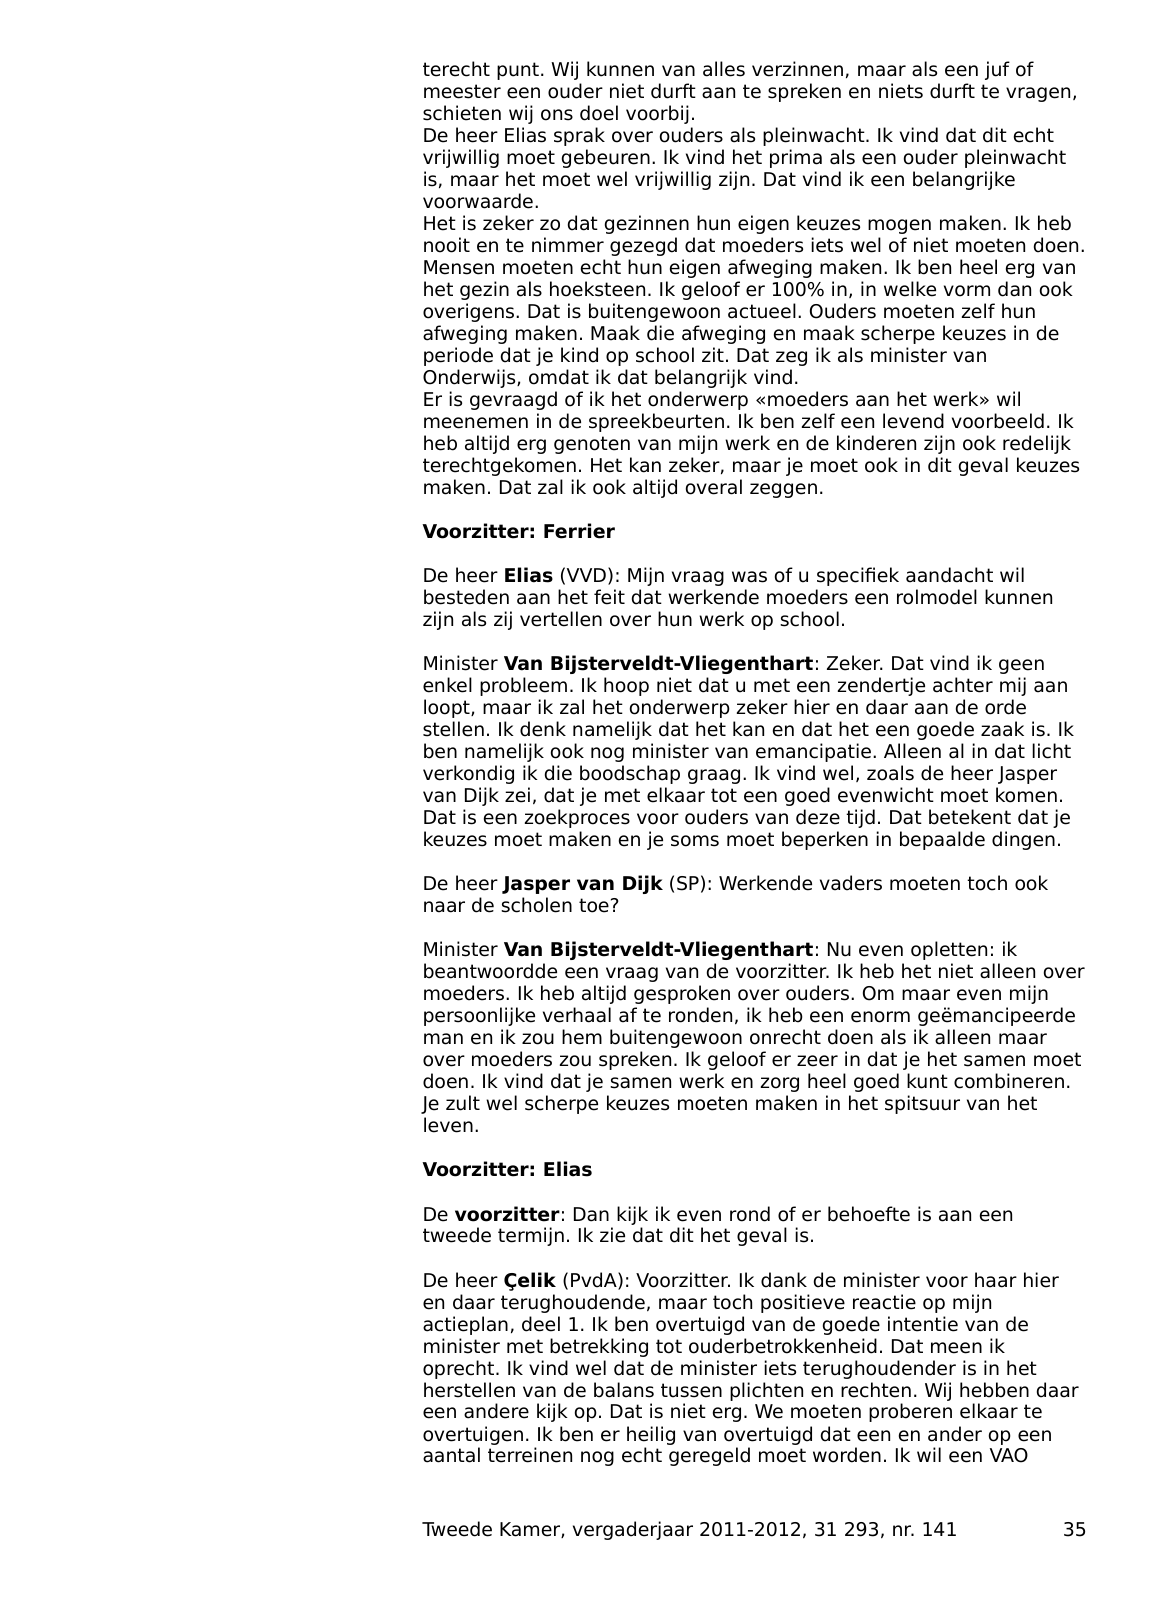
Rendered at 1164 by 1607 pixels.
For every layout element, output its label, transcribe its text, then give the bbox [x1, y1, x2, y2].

text De heer Elias sprak over ouders als pleinwacht. Ik vind dat dit echt vrijwillig moet gebeuren. Ik vind het prima als een ouder pleinwacht is, maar het moet wel vrijwillig zijn. Dat vind ik een belangrijke voorwaarde. [422, 125, 1087, 213]
text terecht punt. Wij kunnen van alles verzinnen, maar als een juf of meester een ouder niet durft aan te spreken en niets durft te vragen, schieten wij ons doel voorbij. [422, 59, 1087, 125]
subtitle Voorzitter: Elias [422, 1159, 1087, 1181]
subtitle Voorzitter: Ferrier [422, 521, 1087, 543]
text De heer Jasper van Dijk (SP): Werkende vaders moeten toch ook naar de scholen toe? [422, 873, 1087, 917]
text Minister Van Bijsterveldt-Vliegenthart: Zeker. Dat vind ik geen enkel probleem. Ik hoop niet dat u met een zendertje achter mij aan loopt, maar ik zal het onderwerp zeker hier en daar aan de orde stellen. Ik denk namelijk dat het kan en dat het een goede zaak is. Ik ben namelijk ook nog minister van emancipatie. Alleen al in dat licht verkondig ik die boodschap graag. Ik vind wel, zoals de heer Jasper van Dijk zei, dat je met elkaar tot een goed evenwicht moet komen. Dat is een zoekproces voor ouders van deze tijd. Dat betekent dat je keuzes moet maken en je soms moet beperken in bepaalde dingen. [422, 653, 1087, 851]
text Minister Van Bijsterveldt-Vliegenthart: Nu even opletten: ik beantwoordde een vraag van de voorzitter. Ik heb het niet alleen over moeders. Ik heb altijd gesproken over ouders. Om maar even mijn persoonlijke verhaal af te ronden, ik heb een enorm geëmancipeerde man en ik zou hem buitengewoon onrecht doen als ik alleen maar over moeders zou spreken. Ik geloof er zeer in dat je het samen moet doen. Ik vind dat je samen werk en zorg heel goed kunt combineren. Je zult wel scherpe keuzes moeten maken in het spitsuur van het leven. [422, 939, 1087, 1137]
text De voorzitter: Dan kijk ik even rond of er behoefte is aan een tweede termijn. Ik zie dat dit het geval is. [422, 1203, 1087, 1247]
text De heer Elias (VVD): Mijn vraag was of u specifiek aandacht wil besteden aan het feit dat werkende moeders een rolmodel kunnen zijn als zij vertellen over hun werk op school. [422, 565, 1087, 631]
text Het is zeker zo dat gezinnen hun eigen keuzes mogen maken. Ik heb nooit en te nimmer gezegd dat moeders iets wel of niet moeten doen. Mensen moeten echt hun eigen afweging maken. Ik ben heel erg van het gezin als hoeksteen. Ik geloof er 100% in, in welke vorm dan ook overigens. Dat is buitengewoon actueel. Ouders moeten zelf hun afweging maken. Maak die afweging en maak scherpe keuzes in de periode dat je kind op school zit. Dat zeg ik als minister van Onderwijs, omdat ik dat belangrijk vind. [422, 213, 1087, 389]
text Er is gevraagd of ik het onderwerp «moeders aan het werk» wil meenemen in de spreekbeurten. Ik ben zelf een levend voorbeeld. Ik heb altijd erg genoten van mijn werk en de kinderen zijn ook redelijk terechtgekomen. Het kan zeker, maar je moet ook in dit geval keuzes maken. Dat zal ik ook altijd overal zeggen. [422, 389, 1087, 499]
text De heer Çelik (PvdA): Voorzitter. Ik dank de minister voor haar hier en daar terughoudende, maar toch positieve reactie op mijn actieplan, deel 1. Ik ben overtuigd van de goede intentie van de minister met betrekking tot ouderbetrokkenheid. Dat meen ik oprecht. Ik vind wel dat de minister iets terughoudender is in het herstellen van de balans tussen plichten en rechten. Wij hebben daar een andere kijk op. Dat is niet erg. We moeten proberen elkaar te overtuigen. Ik ben er heilig van overtuigd dat een en ander op een aantal terreinen nog echt geregeld moet worden. Ik wil een VAO [422, 1269, 1087, 1467]
